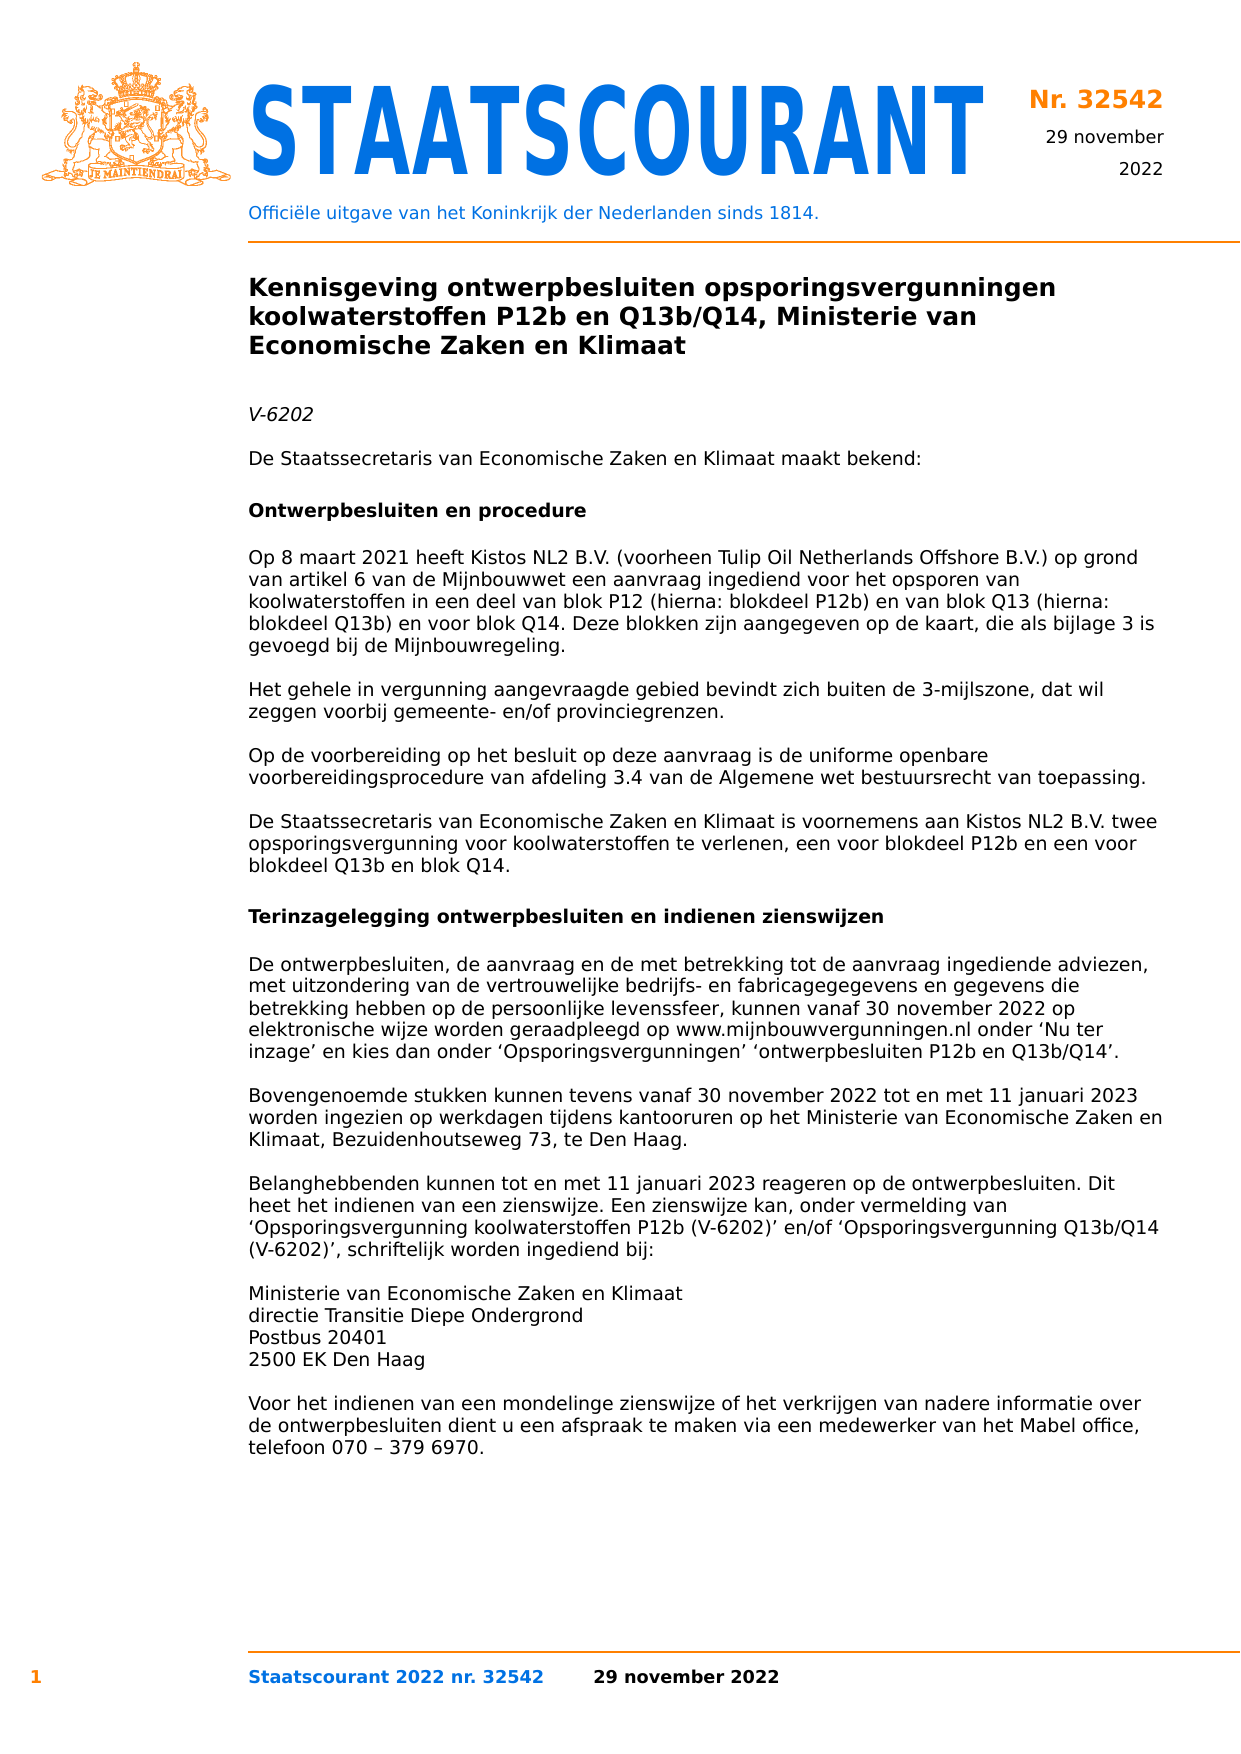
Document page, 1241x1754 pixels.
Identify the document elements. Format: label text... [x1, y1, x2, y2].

text Belanghebbenden kunnen tot en met 11 januari 2023 reageren op de ontwerpbesluiten. Dit heet het indienen van een zienswijze. Een zienswijze kan, onder vermelding van ‘Opsporingsvergunning koolwaterstoffen P12b (V-6202)’ en/of ‘Opsporingsvergunning Q13b/Q14 (V-6202)’, schriftelijk worden ingediend bij: [248, 1173, 1163, 1261]
text Het gehele in vergunning aangevraagde gebied bevindt zich buiten de 3-mijlszone, dat wil zeggen voorbij gemeente- en/of provinciegrenzen. [248, 679, 1163, 723]
text 2500 EK Den Haag [248, 1349, 1163, 1371]
table_cell 29 november [998, 121, 1240, 153]
text Postbus 20401 [248, 1327, 1163, 1349]
text Voor het indienen van een mondelinge zienswijze of het verkrijgen van nadere informatie over de ontwerpbesluiten dient u een afspraak te maken via een medewerker van het Mabel office, telefoon 070 – 379 6970. [248, 1393, 1163, 1458]
table_cell Officiële uitgave van het Koninkrijk der Nederlanden sinds 1814. [248, 203, 1240, 241]
text Ministerie van Economische Zaken en Klimaat [248, 1283, 1163, 1305]
table_header Nr. 32542 [998, 62, 1240, 121]
text De Staatssecretaris van Economische Zaken en Klimaat maakt bekend: [248, 448, 1163, 470]
text directie Transitie Diepe Ondergrond [248, 1305, 1163, 1327]
text Op de voorbereiding op het besluit op deze aanvraag is de uniforme openbare voorbereidingsprocedure van afdeling 3.4 van de Algemene wet bestuursrecht van toepassing. [248, 745, 1163, 789]
picture [41, 62, 231, 186]
subtitle Terinzagelegging ontwerpbesluiten en indienen zienswijzen [248, 906, 1163, 928]
text Bovengenoemde stukken kunnen tevens vanaf 30 november 2022 tot en met 11 januari 2023 worden ingezien op werkdagen tijdens kantooruren op het Ministerie van Economische Zaken en Klimaat, Bezuidenhoutseweg 73, te Den Haag. [248, 1085, 1163, 1151]
subtitle Ontwerpbesluiten en procedure [248, 500, 1163, 522]
table_header [25, 62, 248, 241]
text V-6202 [248, 404, 1163, 426]
table_cell 2022 [998, 153, 1240, 203]
text Op 8 maart 2021 heeft Kistos NL2 B.V. (voorheen Tulip Oil Netherlands Offshore B.V.) op grond van artikel 6 van de Mijnbouwwet een aanvraag ingediend voor het opsporen van koolwaterstoffen in een deel van blok P12 (hierna: blokdeel P12b) en van blok Q13 (hierna: blokdeel Q13b) en voor blok Q14. Deze blokken zijn aangegeven op de kaart, die als bijlage 3 is gevoegd bij de Mijnbouwregeling. [248, 547, 1163, 657]
text De ontwerpbesluiten, de aanvraag en de met betrekking tot de aanvraag ingediende adviezen, met uitzondering van de vertrouwelijke bedrijfs- en fabricagegegevens en gegevens die betrekking hebben op de persoonlijke levenssfeer, kunnen vanaf 30 november 2022 op elektronische wijze worden geraadpleegd op www.mijnbouwvergunningen.nl onder ‘Nu ter inzage’ en kies dan onder ‘Opsporingsvergunningen’ ‘ontwerpbesluiten P12b en Q13b/Q14’. [248, 953, 1163, 1063]
text De Staatssecretaris van Economische Zaken en Klimaat is voornemens aan Kistos NL2 B.V. twee opsporingsvergunning voor koolwaterstoffen te verlenen, een voor blokdeel P12b en een voor blokdeel Q13b en blok Q14. [248, 811, 1163, 876]
table_header STAATSCOURANT [248, 62, 998, 203]
subtitle Kennisgeving ontwerpbesluiten opsporingsvergunningen koolwaterstoffen P12b en Q13b/Q14, Ministerie van Economische Zaken en Klimaat [248, 273, 1163, 361]
